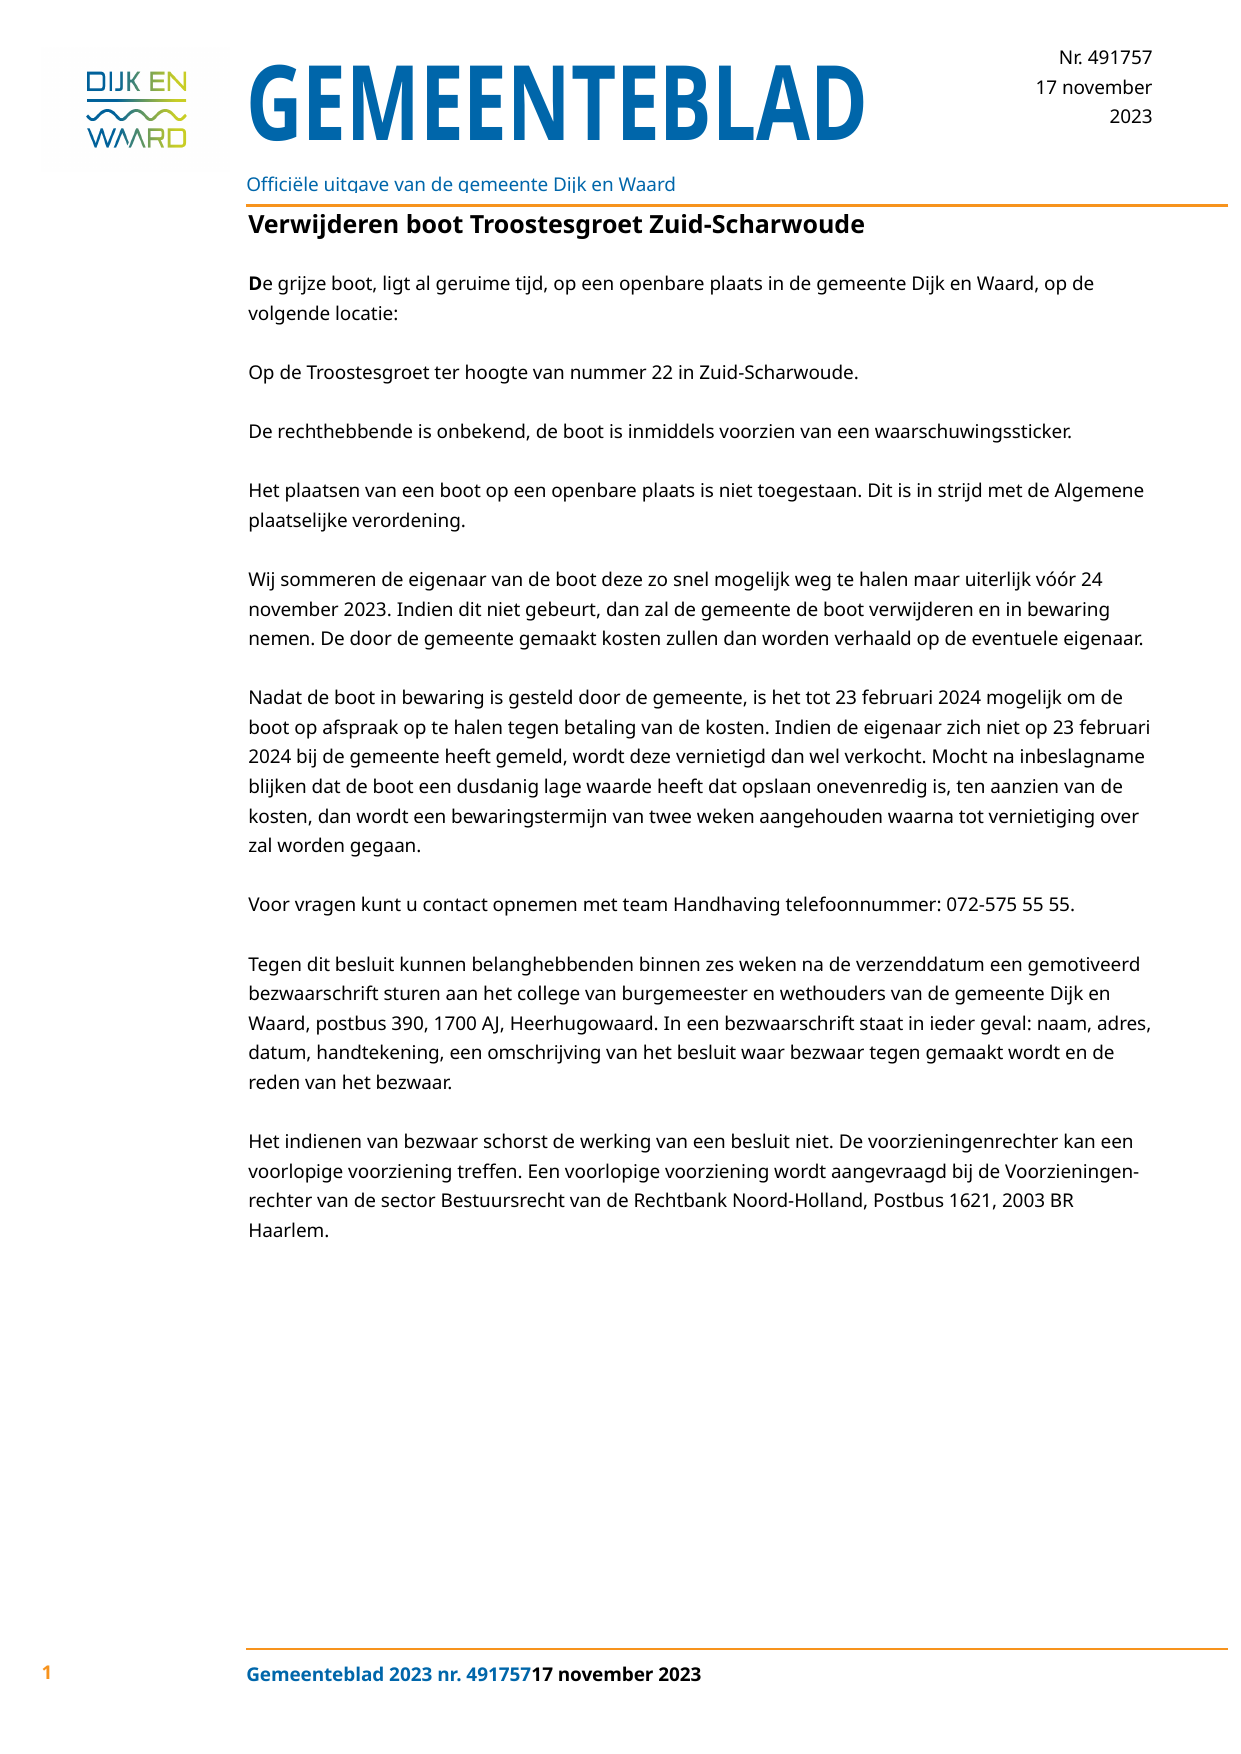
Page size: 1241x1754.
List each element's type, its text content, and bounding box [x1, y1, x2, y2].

text Voor vragen kunt u contact opnemen met team Handhaving telefoonnummer: 072-575 55 55. [248, 892, 1152, 917]
text Het indienen van bezwaar schorst de werking van een besluit niet. De voorzieningenrechter kan een voorlopige voorziening treffen. Een voorlopige voorziening wordt aangevraagd bij de Voorzieningen-rechter van de sector Bestuursrecht van de Rechtbank Noord-Holland, Postbus 1621, 2003 BR Haarlem. [248, 1128, 1152, 1243]
picture [41, 47, 231, 172]
text Tegen dit besluit kunnen belanghebbenden binnen zes weken na de verzenddatum een gemotiveerd bezwaarschrift sturen aan het college van burgemeester en wethouders van de gemeente Dijk en Waard, postbus 390, 1700 AJ, Heerhugowaard. In een bezwaarschrift staat in ieder geval: naam, adres, datum, handtekening, een omschrijving van het besluit waar bezwaar tegen gemaakt wordt en de reden van het bezwaar. [248, 951, 1152, 1095]
text Het plaatsen van een boot op een openbare plaats is niet toegestaan. Dit is in strijd met de Algemene plaatselijke verordening. [248, 477, 1152, 533]
text De rechthebbende is onbekend, de boot is inmiddels voorzien van een waarschuwingssticker. [248, 418, 1152, 444]
text De grijze boot, ligt al geruime tijd, op een openbare plaats in de gemeente Dijk en Waard, op de volgende locatie: [248, 270, 1152, 326]
text Verwijderen boot Troostesgroet Zuid-Scharwoude [248, 207, 1152, 241]
text Wij sommeren de eigenaar van de boot deze zo snel mogelijk weg te halen maar uiterlijk vóór 24 november 2023. Indien dit niet gebeurt, dan zal de gemeente de boot verwijderen en in bewaring nemen. De door de gemeente gemaakt kosten zullen dan worden verhaald op de eventuele eigenaar. [248, 566, 1152, 651]
text Op de Troostesgroet ter hoogte van nummer 22 in Zuid-Scharwoude. [248, 359, 1152, 385]
text Nadat de boot in bewaring is gesteld door de gemeente, is het tot 23 februari 2024 mogelijk om de boot op afspraak op te halen tegen betaling van de kosten. Indien de eigenaar zich niet op 23 februari 2024 bij de gemeente heeft gemeld, wordt deze vernietigd dan wel verkocht. Mocht na inbeslagname blijken dat de boot een dusdanig lage waarde heeft dat opslaan onevenredig is, ten aanzien van de kosten, dan wordt een bewaringstermijn van twee weken aangehouden waarna tot vernietiging over zal worden gegaan. [248, 684, 1152, 858]
